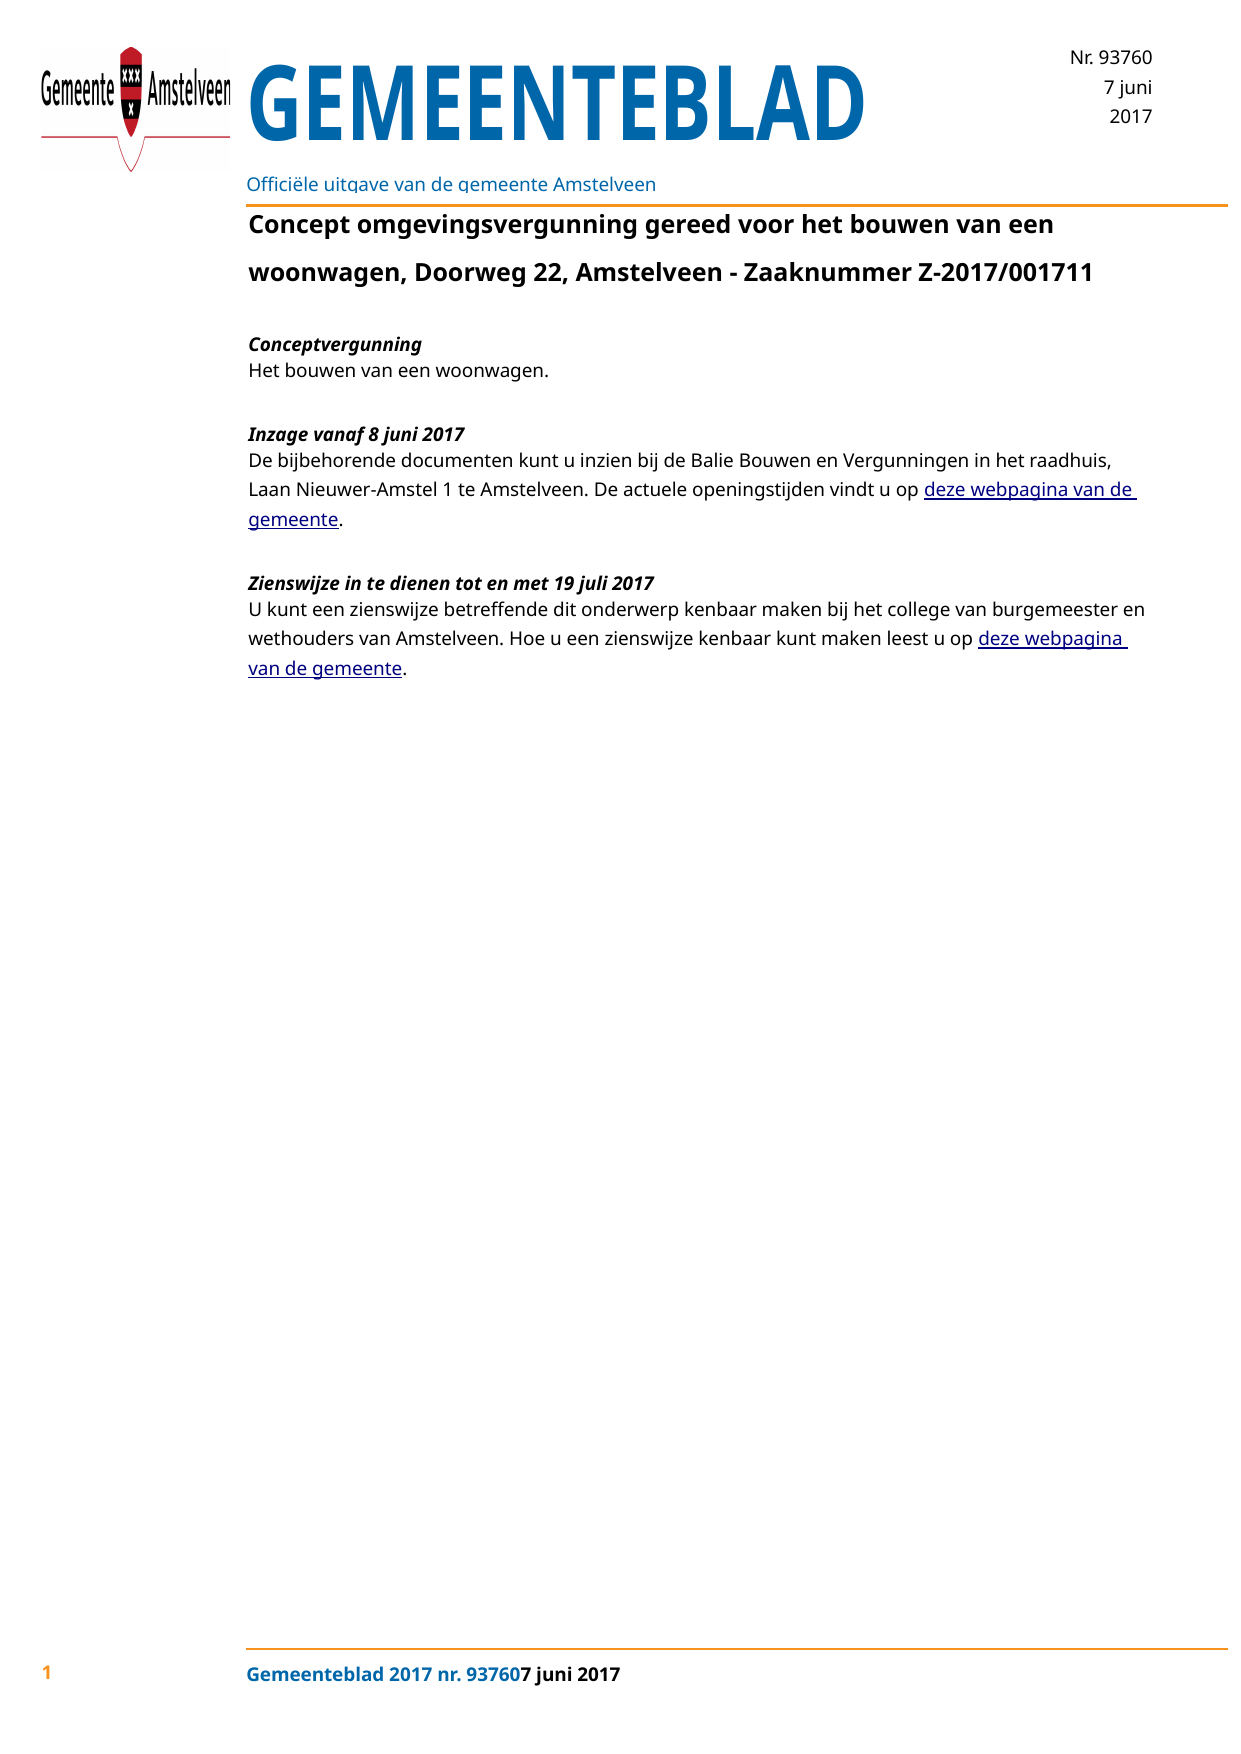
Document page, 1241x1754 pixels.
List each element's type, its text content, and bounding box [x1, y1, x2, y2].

text Concept omgevingsvergunning gereed voor het bouwen van een woonwagen, Doorweg 22, Amstelveen - Zaaknummer Z-2017/001711 [248, 207, 1152, 288]
text Conceptvergunning [248, 331, 1152, 357]
text U kunt een zienswijze betreffende dit onderwerp kenbaar maken bij het college van burgemeester en wethouders van Amstelveen. Hoe u een zienswijze kenbaar kunt maken leest u op deze webpagina van de gemeente. [248, 596, 1152, 681]
text De bijbehorende documenten kunt u inzien bij de Balie Bouwen en Vergunningen in het raadhuis, Laan Nieuwer-Amstel 1 te Amstelveen. De actuele openingstijden vindt u op deze webpagina van de gemeente. [248, 447, 1152, 532]
text Het bouwen van een woonwagen. [248, 357, 1152, 383]
picture [41, 47, 231, 172]
text Zienswijze in te dienen tot en met 19 juli 2017 [248, 570, 1152, 596]
text Inzage vanaf 8 juni 2017 [248, 421, 1152, 447]
